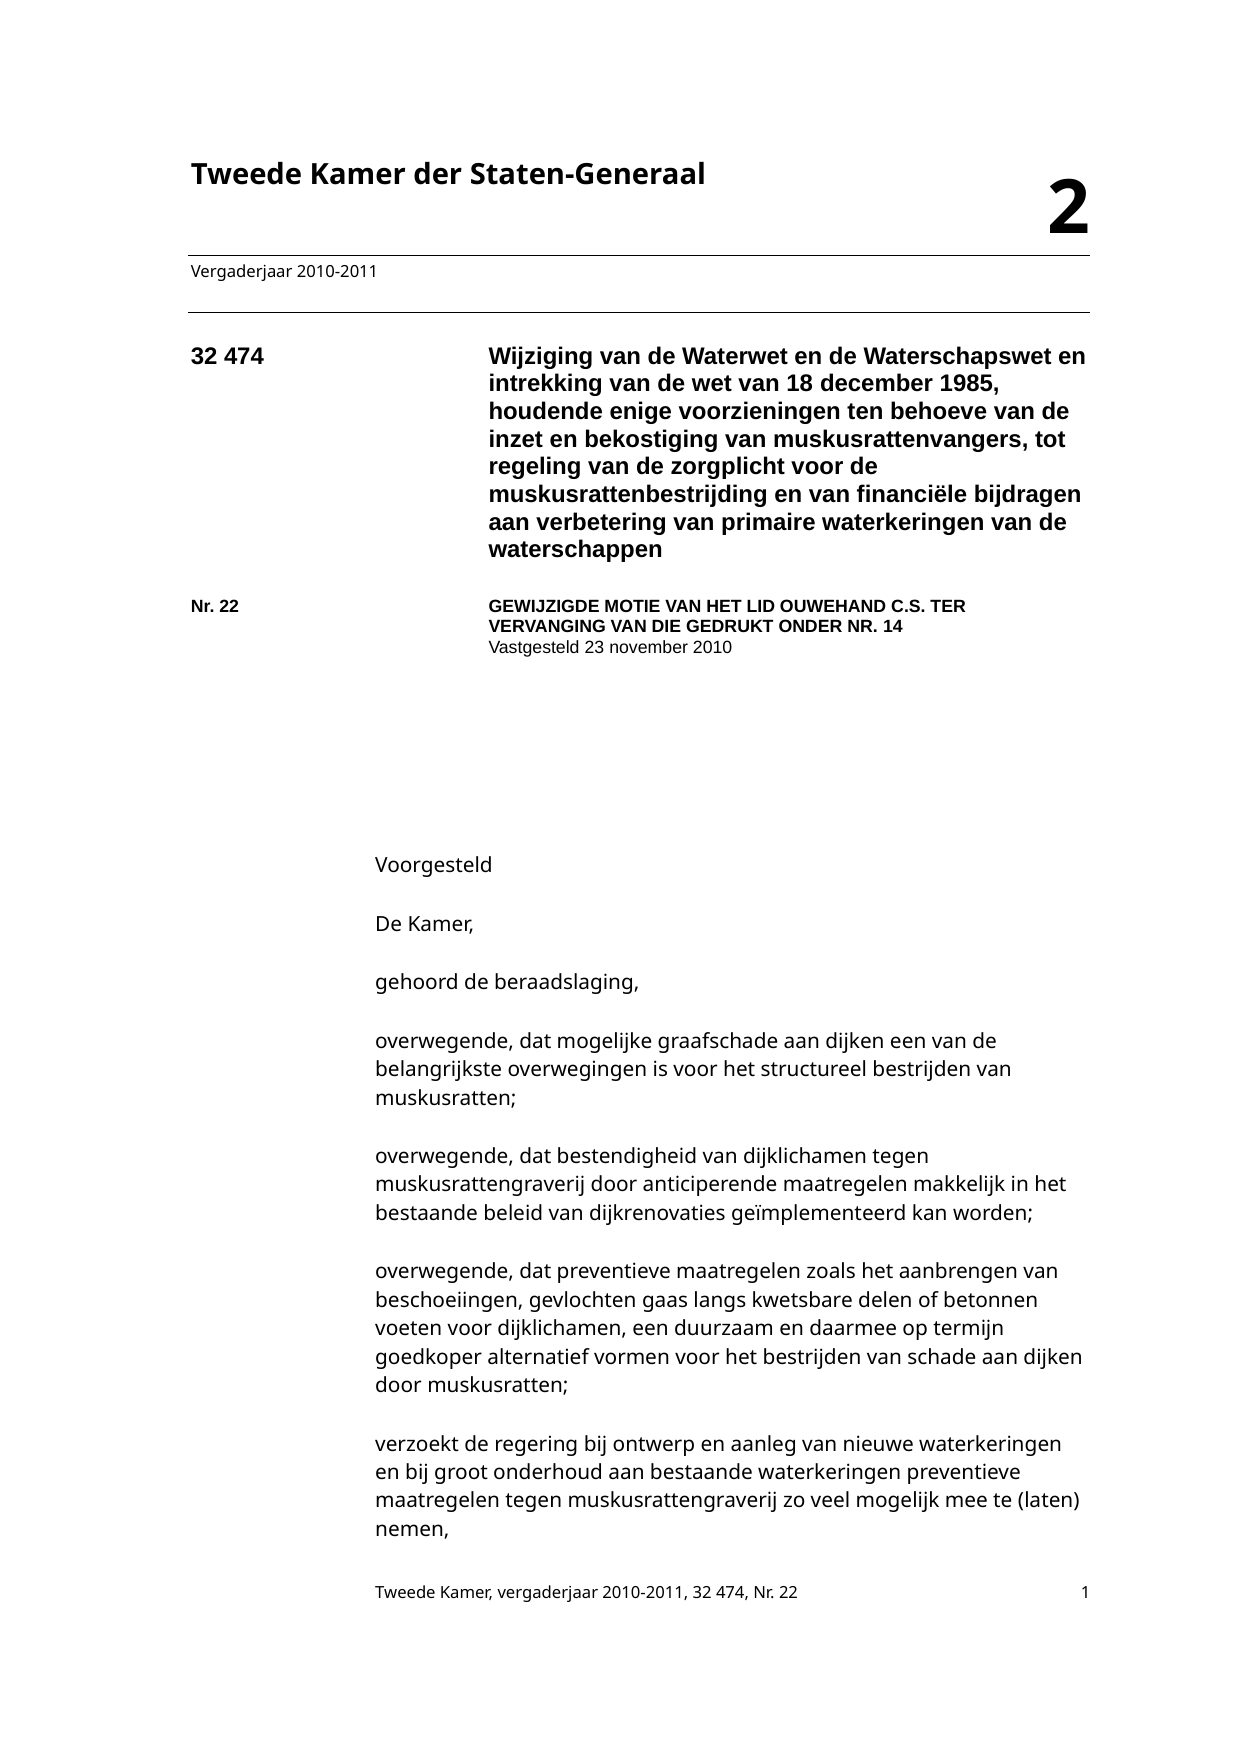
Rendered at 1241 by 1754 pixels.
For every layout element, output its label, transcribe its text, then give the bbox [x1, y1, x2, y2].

table_header 2 [910, 150, 1090, 255]
text De Kamer, [375, 909, 1090, 937]
text gehoord de beraadslaging, [375, 967, 1090, 996]
text Voorgesteld [375, 851, 1090, 879]
text verzoekt de regering bij ontwerp en aanleg van nieuwe waterkeringen en bij groot onderhoud aan bestaande waterkeringen preventieve maatregelen tegen muskusrattengraverij zo veel mogelijk mee te (laten) nemen, [375, 1429, 1090, 1542]
table_cell Vergaderjaar 2010-2011 [188, 256, 485, 312]
table_header Tweede Kamer der Staten-Generaal [188, 150, 909, 255]
table_cell Wijziging van de Waterwet en de Waterschapswet en intrekking van de wet van 18 december 1985, houdende enige voorzieningen ten behoeve van de inzet en bekostiging van muskusrattenvangers, tot regeling van de zorgplicht voor de muskusrattenbestrijding en van financiële bijdragen aan verbetering van primaire waterkeringen van de waterschappen [485, 339, 1090, 593]
table_cell 32 474 [188, 339, 485, 593]
text overwegende, dat mogelijke graafschade aan dijken een van de belangrijkste overwegingen is voor het structureel bestrijden van muskusratten; [375, 1026, 1090, 1111]
text overwegende, dat bestendigheid van dijklichamen tegen muskusrattengraverij door anticiperende maatregelen makkelijk in het bestaande beleid van dijkrenovaties geïmplementeerd kan worden; [375, 1141, 1090, 1226]
table_cell GEWIJZIGDE MOTIE VAN HET LID OUWEHAND C.S. TER VERVANGING VAN DIE GEDRUKT ONDER NR. 14 Vastgesteld 23 november 2010 [485, 593, 1090, 732]
table_cell [485, 256, 1090, 312]
table_cell [188, 313, 485, 339]
table_cell Nr. 22 [188, 593, 485, 732]
text overwegende, dat preventieve maatregelen zoals het aanbrengen van beschoeiingen, gevlochten gaas langs kwetsbare delen of betonnen voeten voor dijklichamen, een duurzaam en daarmee op termijn goedkoper alternatief vormen voor het bestrijden van schade aan dijken door muskusratten; [375, 1256, 1090, 1399]
table_cell [485, 313, 1090, 339]
